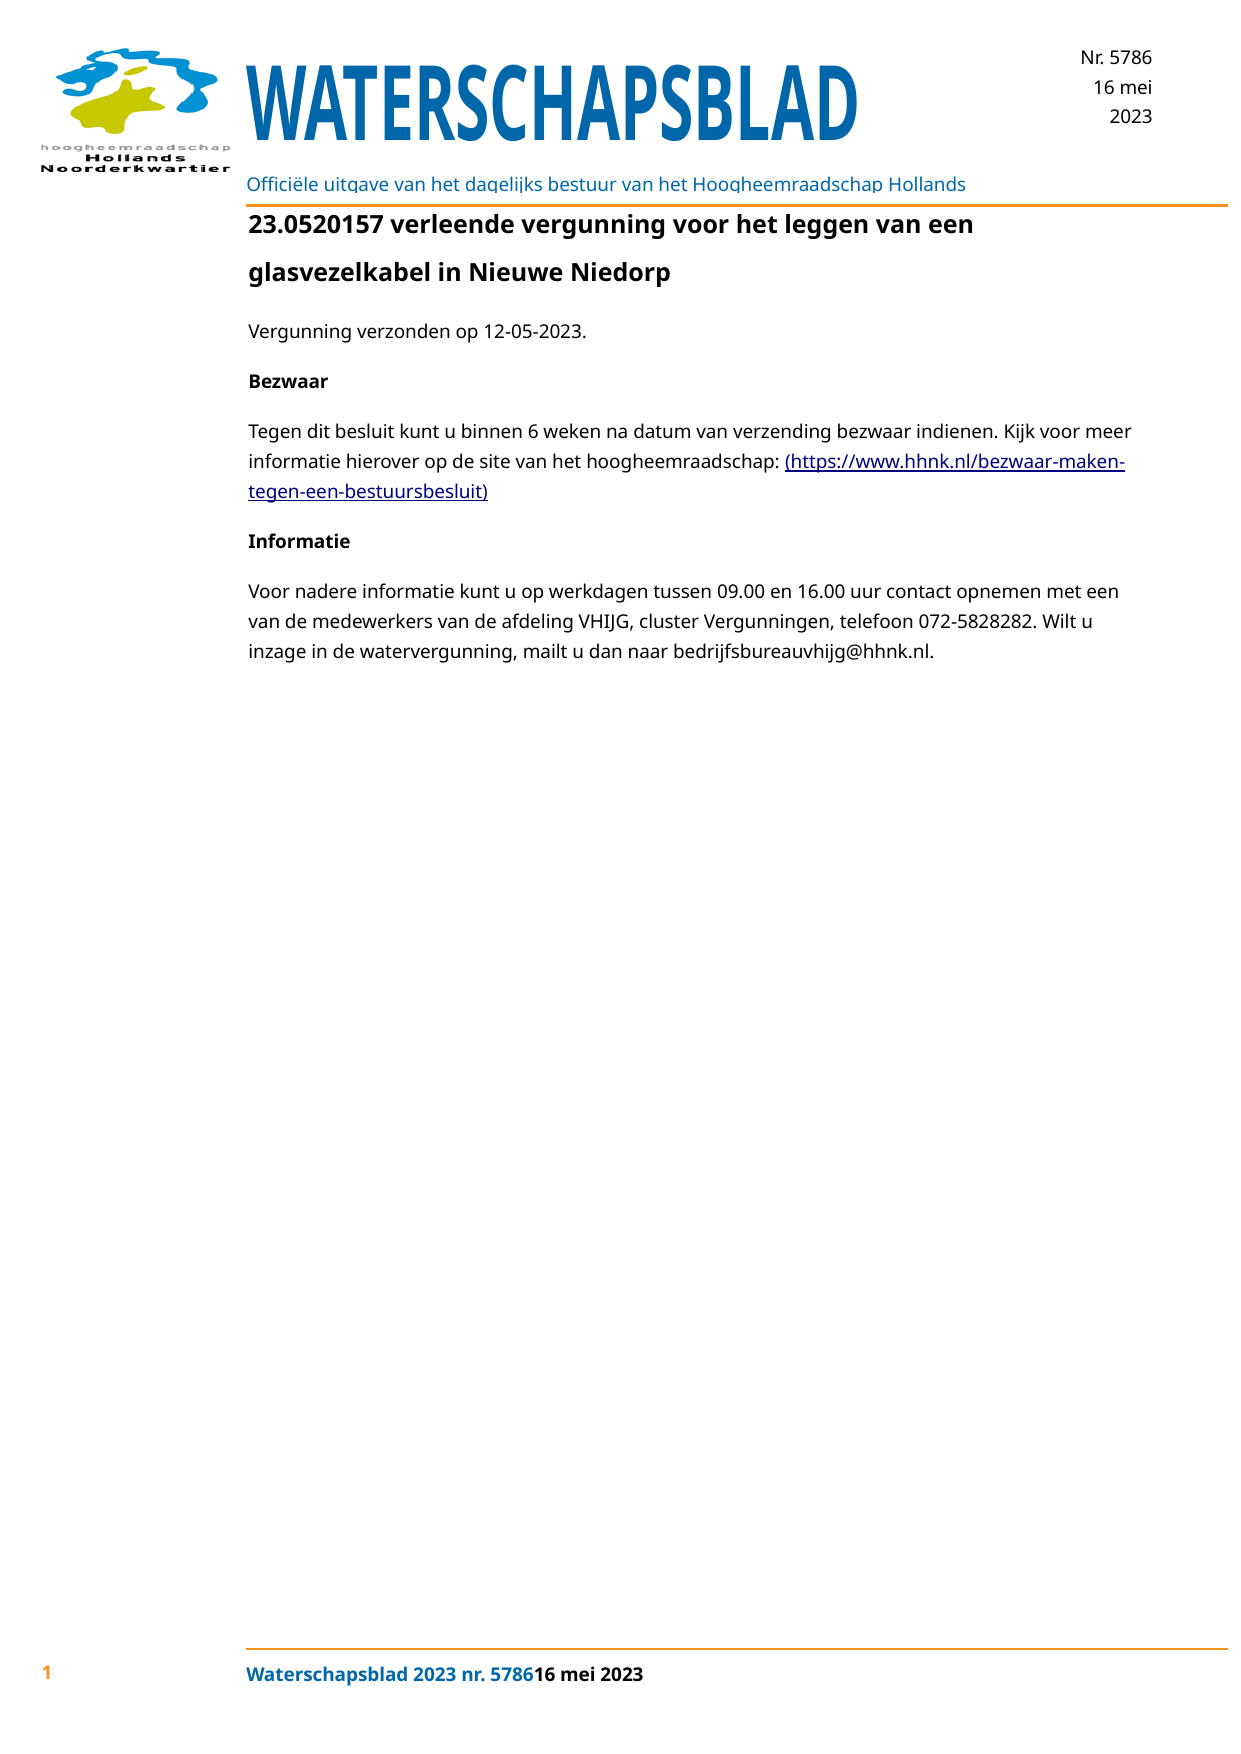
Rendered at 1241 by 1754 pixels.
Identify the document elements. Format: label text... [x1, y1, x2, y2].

text Bezwaar [248, 368, 1152, 394]
text Vergunning verzonden op 12-05-2023. [248, 318, 1152, 344]
text 23.0520157 verleende vergunning voor het leggen van een glasvezelkabel in Nieuwe Niedorp [248, 207, 1152, 288]
text Tegen dit besluit kunt u binnen 6 weken na datum van verzending bezwaar indienen. Kijk voor meer informatie hierover op de site van het hoogheemraadschap: (https://www.hhnk.nl/bezwaar-maken-tegen-een-bestuursbesluit) [248, 419, 1152, 504]
text Informatie [248, 528, 1152, 554]
text Voor nadere informatie kunt u op werkdagen tussen 09.00 en 16.00 uur contact opnemen met een van de medewerkers van de afdeling VHIJG, cluster Vergunningen, telefoon 072-5828282. Wilt u inzage in de watervergunning, mailt u dan naar bedrijfsbureauvhijg@hhnk.nl. [248, 579, 1152, 664]
picture [41, 47, 231, 172]
